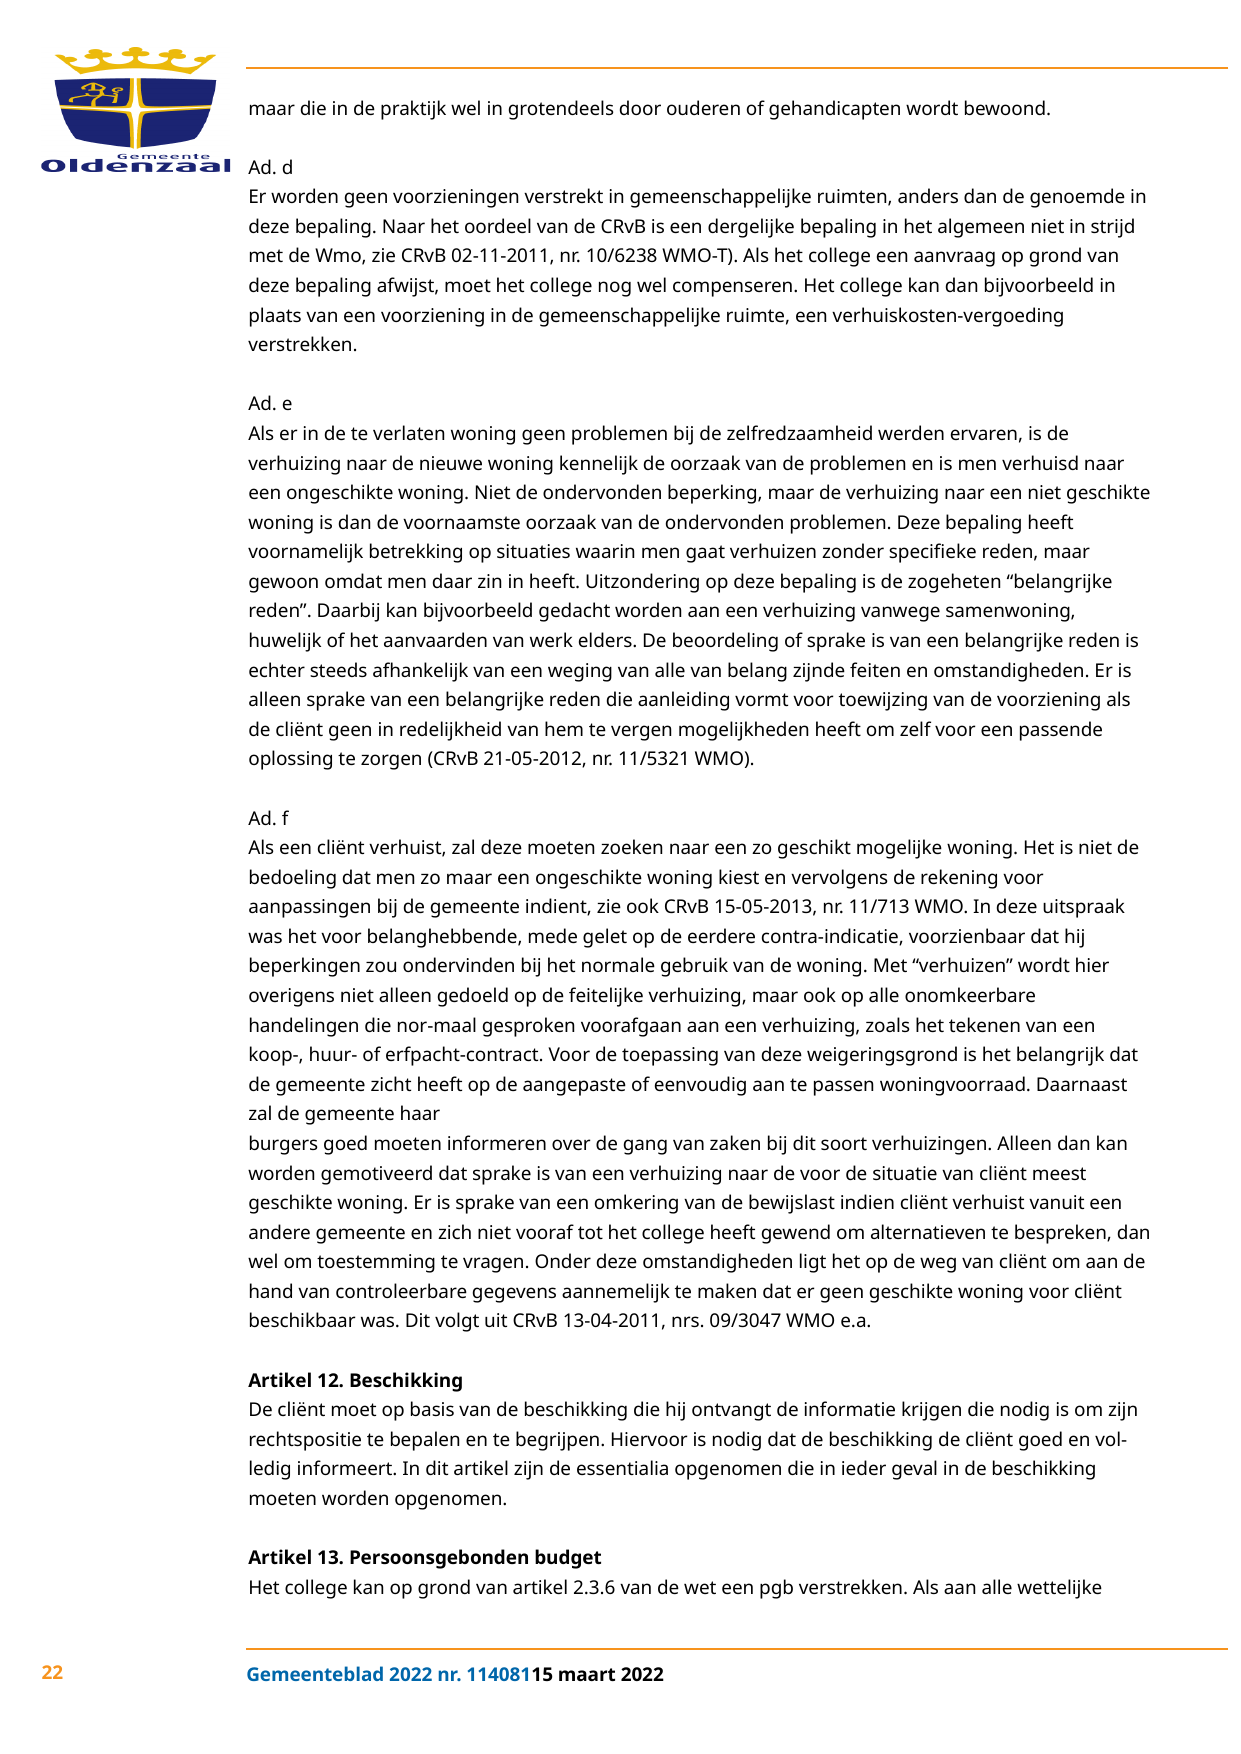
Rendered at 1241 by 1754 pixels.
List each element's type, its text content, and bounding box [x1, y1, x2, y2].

text Het college kan op grond van artikel 2.3.6 van de wet een pgb verstrekken. Als aan alle wettelijke [248, 1574, 1152, 1600]
text Ad. d [248, 154, 1152, 180]
text Als er in de te verlaten woning geen problemen bij de zelfredzaamheid werden ervaren, is de verhuizing naar de nieuwe woning kennelijk de oorzaak van de problemen en is men verhuisd naar een ongeschikte woning. Niet de ondervonden beperking, maar de verhuizing naar een niet geschikte woning is dan de voornaamste oorzaak van de ondervonden problemen. Deze bepaling heeft voornamelijk betrekking op situaties waarin men gaat verhuizen zonder specifieke reden, maar gewoon omdat men daar zin in heeft. Uitzondering op deze bepaling is de zogeheten “belangrijke reden”. Daarbij kan bijvoorbeeld gedacht worden aan een verhuizing vanwege samenwoning, huwelijk of het aanvaarden van werk elders. De beoordeling of sprake is van een belangrijke reden is echter steeds afhankelijk van een weging van alle van belang zijnde feiten en omstandigheden. Er is alleen sprake van een belangrijke reden die aanleiding vormt voor toewijzing van de voorziening als de cliënt geen in redelijkheid van hem te vergen mogelijkheden heeft om zelf voor een passende oplossing te zorgen (CRvB 21-05-2012, nr. 11/5321 WMO). [248, 420, 1152, 771]
text Artikel 12. Beschikking [248, 1367, 1152, 1393]
text burgers goed moeten informeren over de gang van zaken bij dit soort verhuizingen. Alleen dan kan worden gemotiveerd dat sprake is van een verhuizing naar de voor de situatie van cliënt meest [248, 1130, 1152, 1186]
text Artikel 13. Persoonsgebonden budget [248, 1544, 1152, 1570]
text Ad. e [248, 391, 1152, 416]
text Als een cliënt verhuist, zal deze moeten zoeken naar een zo geschikt mogelijke woning. Het is niet de bedoeling dat men zo maar een ongeschikte woning kiest en vervolgens de rekening voor aanpassingen bij de gemeente indient, zie ook CRvB 15-05-2013, nr. 11/713 WMO. In deze uitspraak was het voor belanghebbende, mede gelet op de eerdere contra-indicatie, voorzienbaar dat hij beperkingen zou ondervinden bij het normale gebruik van de woning. Met “verhuizen” wordt hier overigens niet alleen gedoeld op de feitelijke verhuizing, maar ook op alle onomkeerbare handelingen die nor-maal gesproken voorafgaan aan een verhuizing, zoals het tekenen van een koop-, huur- of erfpacht-contract. Voor de toepassing van deze weigeringsgrond is het belangrijk dat de gemeente zicht heeft op de aangepaste of eenvoudig aan te passen woningvoorraad. Daarnaast zal de gemeente haar [248, 834, 1152, 1126]
text Ad. f [248, 805, 1152, 831]
text geschikte woning. Er is sprake van een omkering van de bewijslast indien cliënt verhuist vanuit een andere gemeente en zich niet vooraf tot het college heeft gewend om alternatieven te bespreken, dan wel om toestemming te vragen. Onder deze omstandigheden ligt het op de weg van cliënt om aan de hand van controleerbare gegevens aannemelijk te maken dat er geen geschikte woning voor cliënt beschikbaar was. Dit volgt uit CRvB 13-04-2011, nrs. 09/3047 WMO e.a. [248, 1189, 1152, 1333]
picture [41, 47, 231, 172]
text Er worden geen voorzieningen verstrekt in gemeenschappelijke ruimten, anders dan de genoemde in deze bepaling. Naar het oordeel van de CRvB is een dergelijke bepaling in het algemeen niet in strijd met de Wmo, zie CRvB 02-11-2011, nr. 10/6238 WMO-T). Als het college een aanvraag op grond van deze bepaling afwijst, moet het college nog wel compenseren. Het college kan dan bijvoorbeeld in plaats van een voorziening in de gemeenschappelijke ruimte, een verhuiskosten-vergoeding verstrekken. [248, 183, 1152, 357]
text maar die in de praktijk wel in grotendeels door ouderen of gehandicapten wordt bewoond. [248, 95, 1152, 121]
text De cliënt moet op basis van de beschikking die hij ontvangt de informatie krijgen die nodig is om zijn rechtspositie te bepalen en te begrijpen. Hiervoor is nodig dat de beschikking de cliënt goed en vol-ledig informeert. In dit artikel zijn de essentialia opgenomen die in ieder geval in de beschikking moeten worden opgenomen. [248, 1396, 1152, 1511]
